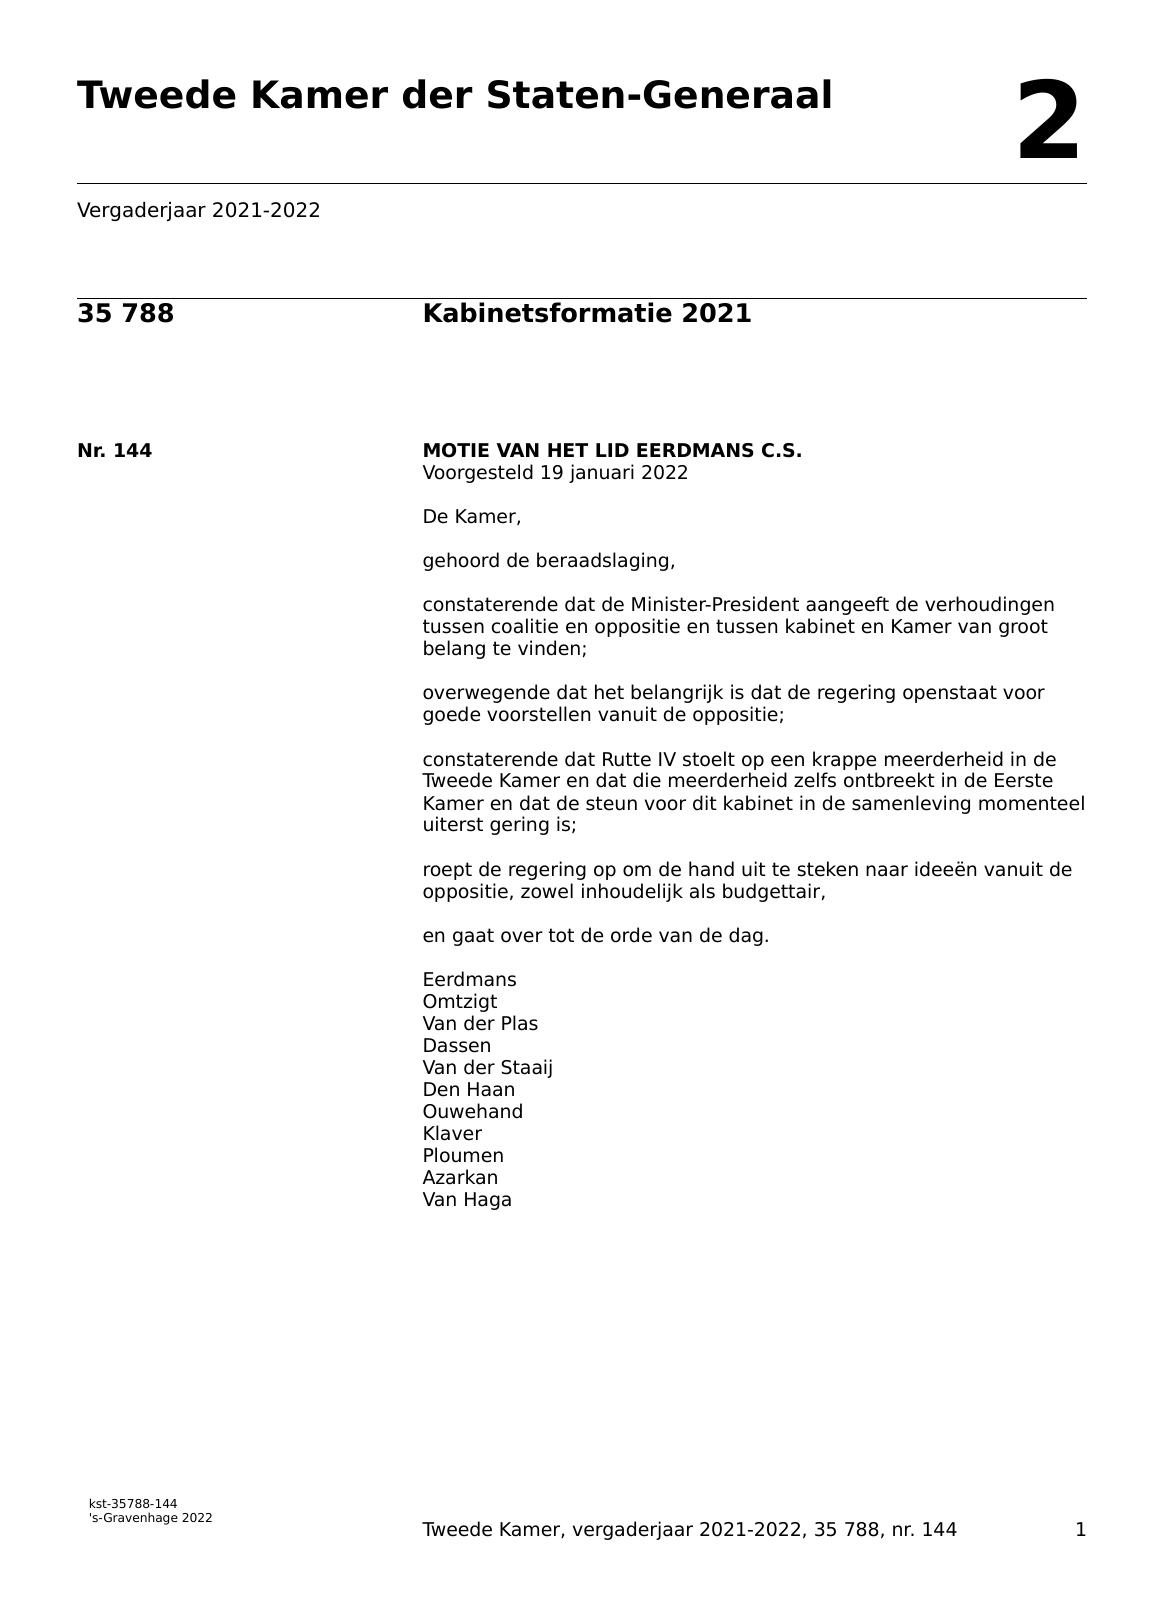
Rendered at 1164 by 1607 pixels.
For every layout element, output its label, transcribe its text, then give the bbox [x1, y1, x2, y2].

text Voorgesteld 19 januari 2022 [422, 462, 1087, 484]
text Ploumen [422, 1145, 1087, 1167]
text Omtzigt [422, 991, 1087, 1013]
text Van der Staaij [422, 1057, 1087, 1079]
subtitle 35 788 Kabinetsformatie 2021 [77, 299, 1087, 329]
text roept de regering op om de hand uit te steken naar ideeën vanuit de oppositie, zowel inhoudelijk als budgettair, [422, 858, 1087, 902]
text Eerdmans [422, 969, 1087, 991]
text Van der Plas [422, 1013, 1087, 1035]
table_header Tweede Kamer der Staten-Generaal [77, 59, 886, 183]
text Ouwehand [422, 1101, 1087, 1123]
text gehoord de beraadslaging, [422, 550, 1087, 572]
text Klaver [422, 1123, 1087, 1145]
text Dassen [422, 1035, 1087, 1057]
text 's-Gravenhage 2022 [88, 1511, 323, 1525]
text overwegende dat het belangrijk is dat de regering openstaat voor goede voorstellen vanuit de oppositie; [422, 682, 1087, 726]
text Den Haan [422, 1079, 1087, 1101]
text Van Haga [422, 1189, 1087, 1211]
table_cell Vergaderjaar 2021-2022 [77, 184, 1087, 298]
subtitle Nr. 144 MOTIE VAN HET LID EERDMANS C.S. [77, 440, 1087, 462]
table_header 2 [886, 59, 1087, 183]
text Azarkan [422, 1167, 1087, 1189]
text kst-35788-144 [88, 1497, 323, 1511]
text en gaat over tot de orde van de dag. [422, 925, 1087, 947]
text constaterende dat de Minister-President aangeeft de verhoudingen tussen coalitie en oppositie en tussen kabinet en Kamer van groot belang te vinden; [422, 594, 1087, 660]
text constaterende dat Rutte IV stoelt op een krappe meerderheid in de Tweede Kamer en dat die meerderheid zelfs ontbreekt in de Eerste Kamer en dat de steun voor dit kabinet in de samenleving momenteel uiterst gering is; [422, 748, 1087, 836]
text De Kamer, [422, 506, 1087, 528]
